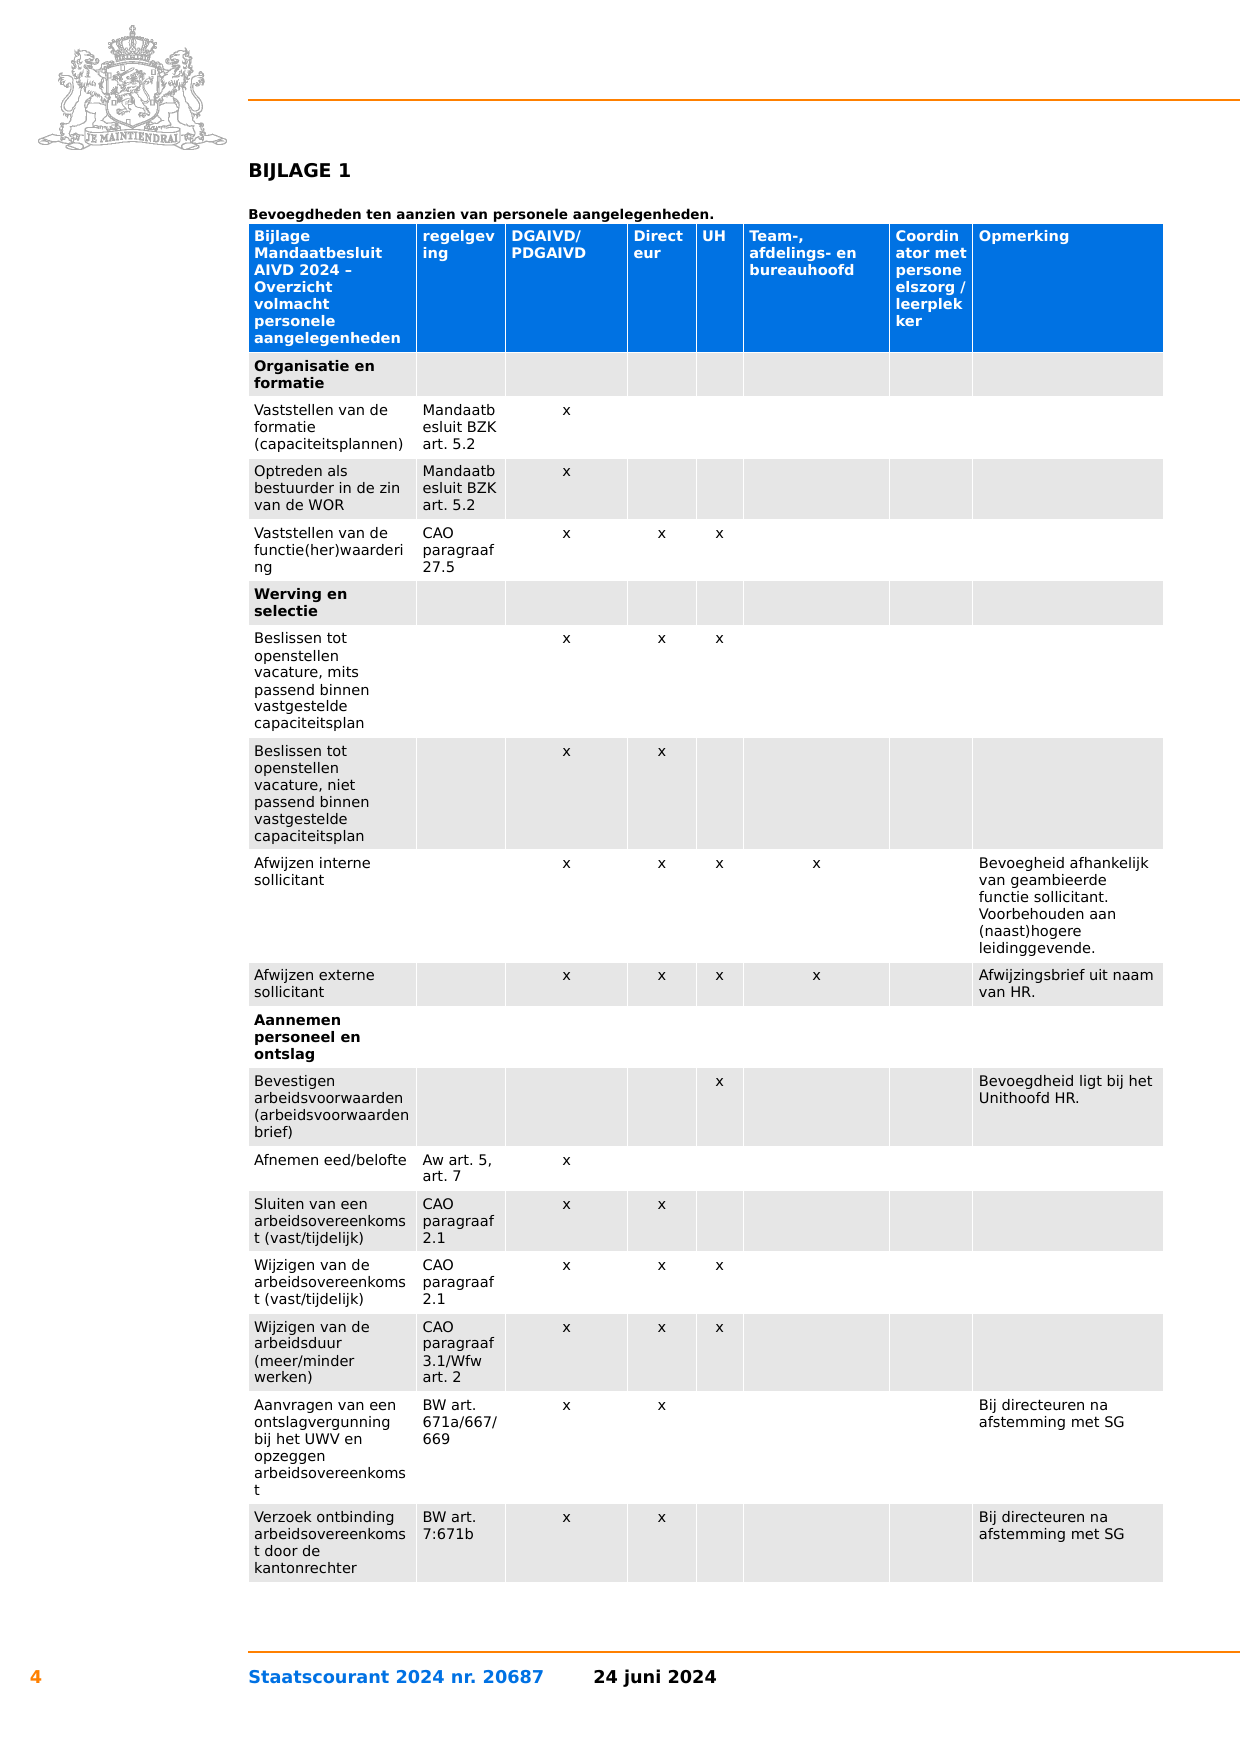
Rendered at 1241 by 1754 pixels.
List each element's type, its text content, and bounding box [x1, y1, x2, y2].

table_cell CAO paragraaf 3.1/Wfw art. 2 [417, 1314, 505, 1391]
table_cell Afwijzingsbrief uit naam van HR. [973, 963, 1163, 1006]
table_cell x [697, 1068, 743, 1146]
table_cell Wijzigen van de arbeidsovereenkomst (vast/tijdelijk) [249, 1253, 416, 1313]
table_cell [697, 1392, 743, 1503]
table_cell Coordinator met personeelszorg / leerplekker [890, 224, 972, 352]
table_cell [973, 520, 1163, 580]
table_cell x [697, 520, 743, 580]
table_cell [890, 963, 972, 1006]
table_cell x [506, 1314, 627, 1391]
table_cell [890, 581, 972, 625]
table_cell x [506, 738, 627, 849]
table_cell [973, 1253, 1163, 1313]
table_cell CAO paragraaf 2.1 [417, 1191, 505, 1251]
table_cell x [744, 963, 889, 1006]
table_cell x [628, 1314, 696, 1391]
table_cell [628, 1068, 696, 1146]
table_cell x [628, 1191, 696, 1251]
table_cell x [506, 397, 627, 458]
table_cell [506, 353, 627, 396]
table_cell [973, 626, 1163, 737]
table_cell Optreden als bestuurder in de zin van de WOR [249, 459, 416, 519]
table_cell [973, 581, 1163, 625]
table_cell x [506, 1504, 627, 1582]
table_cell Vaststellen van de formatie (capaciteitsplannen) [249, 397, 416, 458]
table_cell [890, 1068, 972, 1146]
table_cell [697, 1147, 743, 1190]
table_cell x [506, 626, 627, 737]
table_cell Organisatie en formatie [249, 353, 416, 396]
table_cell Beslissen tot openstellen vacature, mits passend binnen vastgestelde capaciteitsplan [249, 626, 416, 737]
table_cell Team-, afdelings- en bureauhoofd [744, 224, 889, 352]
table_cell [744, 1314, 889, 1391]
table_cell [506, 581, 627, 625]
table_cell [890, 850, 972, 962]
table_cell Mandaatbesluit BZK art. 5.2 [417, 397, 505, 458]
table_cell [744, 1191, 889, 1251]
table_cell Aw art. 5, art. 7 [417, 1147, 505, 1190]
table_cell Bevoegheid afhankelijk van geambieerde functie sollicitant. Voorbehouden aan (naast)hogere leidinggevende. [973, 850, 1163, 962]
table_cell [973, 353, 1163, 396]
table_cell [697, 738, 743, 849]
table_cell x [697, 1314, 743, 1391]
table_cell x [506, 1147, 627, 1190]
table_cell [973, 1147, 1163, 1190]
subtitle BIJLAGE 1 [248, 160, 1163, 182]
table_cell [628, 397, 696, 458]
table_cell x [628, 738, 696, 849]
table_cell [973, 738, 1163, 849]
table_cell [628, 459, 696, 519]
table_cell [744, 1147, 889, 1190]
table_cell [890, 1007, 972, 1067]
table_cell [744, 1504, 889, 1582]
table_cell [744, 520, 889, 580]
table_cell [417, 1068, 505, 1146]
table_cell CAO paragraaf 2.1 [417, 1253, 505, 1313]
table_cell regelgeving [417, 224, 505, 352]
table_cell UH [697, 224, 743, 352]
table_cell Bij directeuren na afstemming met SG [973, 1392, 1163, 1503]
table_cell [744, 738, 889, 849]
table_cell [744, 626, 889, 737]
table_cell BW art. 7:671b [417, 1504, 505, 1582]
table_cell [697, 581, 743, 625]
table_cell x [506, 1253, 627, 1313]
table_cell [890, 353, 972, 396]
table_cell [697, 1504, 743, 1582]
table_cell [890, 397, 972, 458]
table_cell [628, 353, 696, 396]
table_cell [506, 1068, 627, 1146]
table_cell [417, 581, 505, 625]
table_cell [973, 1007, 1163, 1067]
table_cell x [506, 520, 627, 580]
table_cell [744, 1253, 889, 1313]
table_cell BW art. 671a/667/669 [417, 1392, 505, 1503]
table_cell [890, 1504, 972, 1582]
table_cell [744, 1392, 889, 1503]
table_cell x [744, 850, 889, 962]
table_cell Werving en selectie [249, 581, 416, 625]
table_cell Mandaatbesluit BZK art. 5.2 [417, 459, 505, 519]
table_cell [744, 397, 889, 458]
table_cell x [506, 850, 627, 962]
table_cell Bij directeuren na afstemming met SG [973, 1504, 1163, 1582]
table_cell [417, 1007, 505, 1067]
table_cell [628, 1147, 696, 1190]
table_header Bevoegdheden ten aanzien van personele aangelegenheden. [248, 207, 1163, 223]
table_cell x [628, 1253, 696, 1313]
table_cell DGAIVD/PDGAIVD [506, 224, 627, 352]
table_cell x [628, 1392, 696, 1503]
table_cell Bijlage Mandaatbesluit AIVD 2024 – Overzicht volmacht personele aangelegenheden [249, 224, 416, 352]
table_cell Vaststellen van de functie(her)waardering [249, 520, 416, 580]
table_cell [697, 353, 743, 396]
table_cell [417, 963, 505, 1006]
table_cell x [506, 1392, 627, 1503]
table_cell x [697, 626, 743, 737]
table_cell CAO paragraaf 27.5 [417, 520, 505, 580]
table_cell x [506, 1191, 627, 1251]
table_cell [973, 1191, 1163, 1251]
table_cell Verzoek ontbinding arbeidsovereenkomst door de kantonrechter [249, 1504, 416, 1582]
table_cell Directeur [628, 224, 696, 352]
table_cell [973, 397, 1163, 458]
table_cell [744, 459, 889, 519]
table_cell [628, 1007, 696, 1067]
table_cell Opmerking [973, 224, 1163, 352]
table_cell [890, 738, 972, 849]
table_cell x [697, 1253, 743, 1313]
table_cell x [506, 963, 627, 1006]
table_cell Sluiten van een arbeidsovereenkomst (vast/tijdelijk) [249, 1191, 416, 1251]
table_cell [890, 1314, 972, 1391]
table_cell [697, 1191, 743, 1251]
picture [38, 25, 227, 150]
table_cell [890, 1392, 972, 1503]
table_cell x [628, 520, 696, 580]
table_cell [973, 1314, 1163, 1391]
table_cell [628, 581, 696, 625]
table_cell Wijzigen van de arbeidsduur (meer/minder werken) [249, 1314, 416, 1391]
table_cell [744, 1068, 889, 1146]
table_cell Afwijzen externe sollicitant [249, 963, 416, 1006]
table_cell Afnemen eed/belofte [249, 1147, 416, 1190]
table_cell [697, 397, 743, 458]
table_cell x [628, 963, 696, 1006]
table_cell Bevestigen arbeidsvoorwaarden (arbeidsvoorwaardenbrief) [249, 1068, 416, 1146]
table_cell [697, 459, 743, 519]
table_cell [890, 626, 972, 737]
table_cell [417, 353, 505, 396]
table_cell x [697, 850, 743, 962]
table_cell Bevoegdheid ligt bij het Unithoofd HR. [973, 1068, 1163, 1146]
table_cell [890, 1191, 972, 1251]
table_cell [973, 459, 1163, 519]
table_cell [697, 1007, 743, 1067]
table_cell [417, 738, 505, 849]
table_cell [744, 581, 889, 625]
table_cell x [628, 1504, 696, 1582]
table_cell [744, 353, 889, 396]
table_cell x [697, 963, 743, 1006]
table_cell Beslissen tot openstellen vacature, niet passend binnen vastgestelde capaciteitsplan [249, 738, 416, 849]
table_cell [744, 1007, 889, 1067]
table_cell [417, 626, 505, 737]
table_cell Aanvragen van een ontslagvergunning bij het UWV en opzeggen arbeidsovereenkomst [249, 1392, 416, 1503]
table_cell [506, 1007, 627, 1067]
table_cell x [628, 850, 696, 962]
table_cell x [628, 626, 696, 737]
table_cell Aannemen personeel en ontslag [249, 1007, 416, 1067]
table_cell [890, 1147, 972, 1190]
table_cell x [506, 459, 627, 519]
table_cell [890, 459, 972, 519]
table_cell [890, 1253, 972, 1313]
table_cell [890, 520, 972, 580]
table_cell Afwijzen interne sollicitant [249, 850, 416, 962]
table_cell [417, 850, 505, 962]
